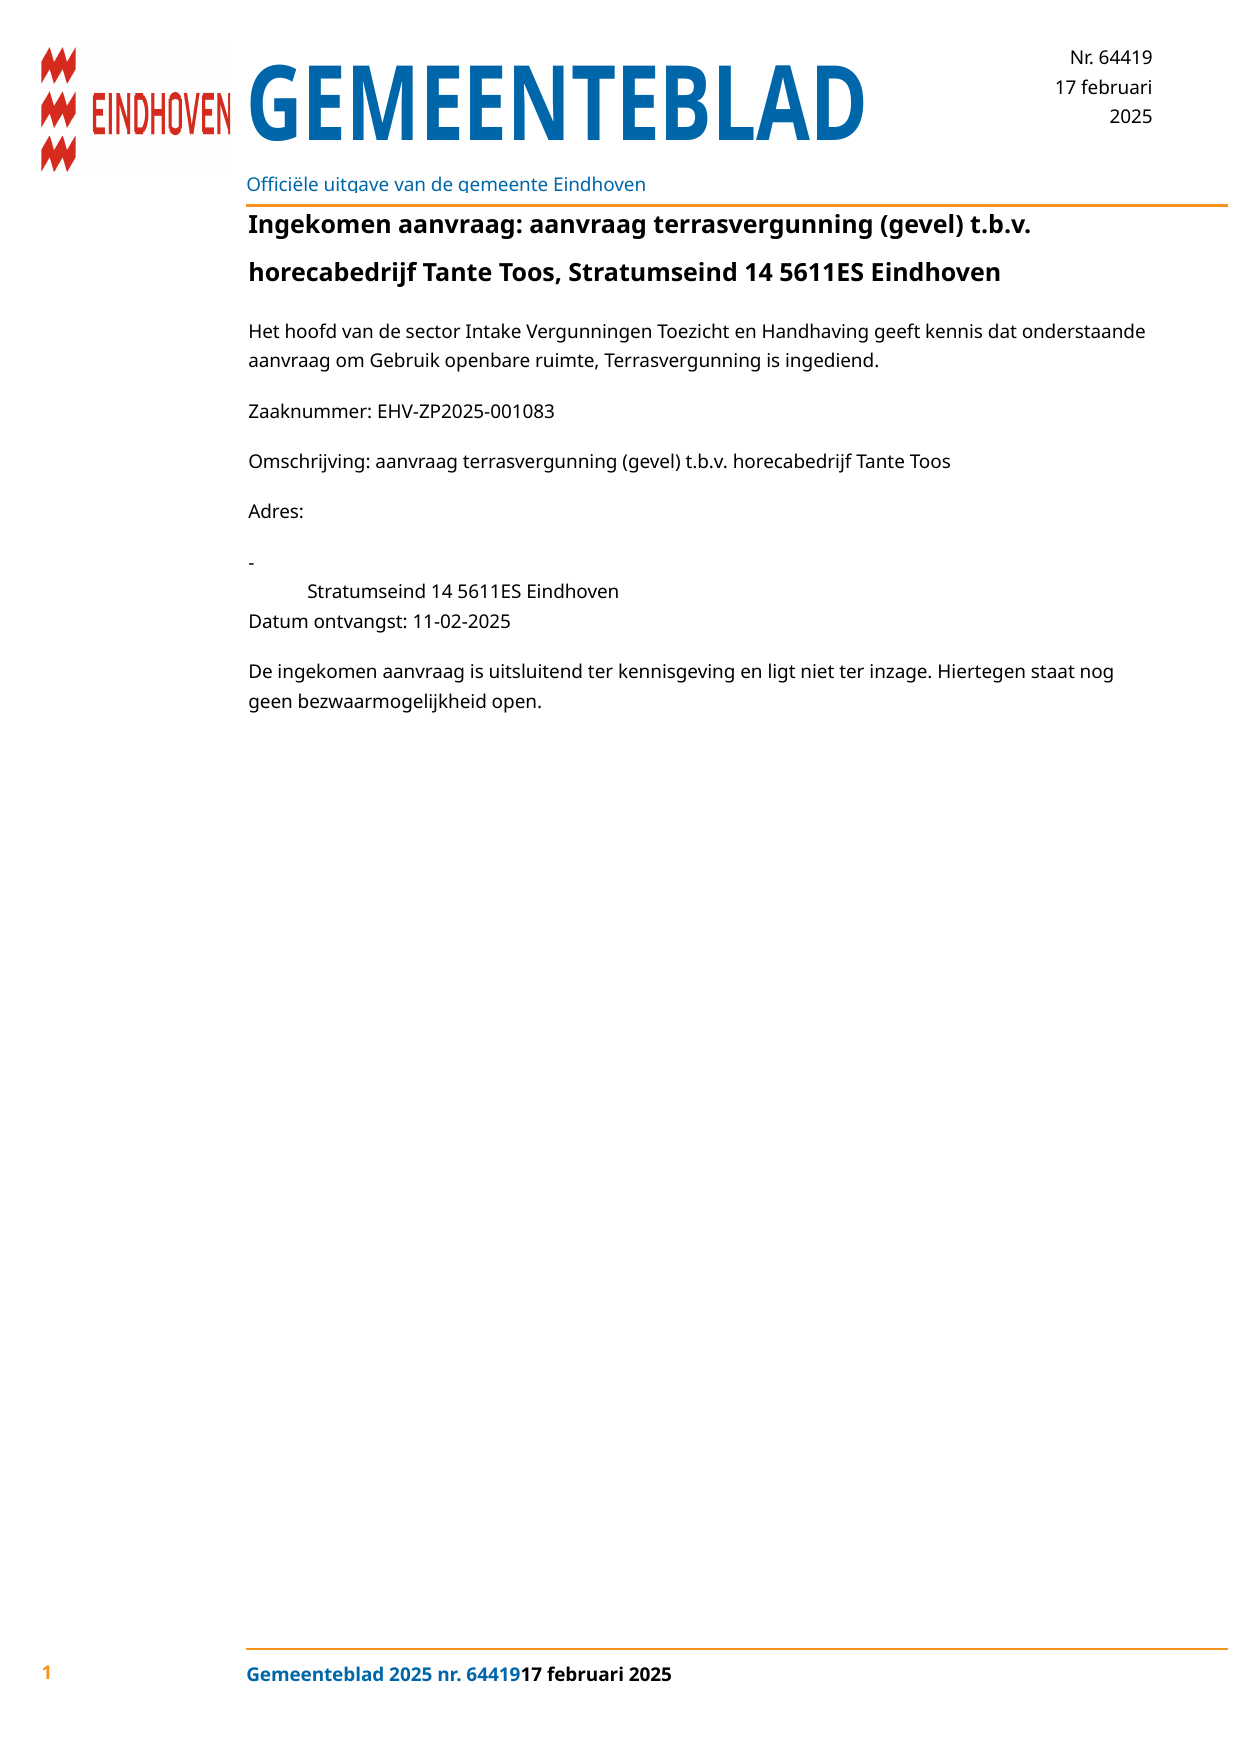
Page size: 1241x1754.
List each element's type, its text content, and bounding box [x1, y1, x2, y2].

text Datum ontvangst: 11-02-2025 [248, 608, 1152, 634]
text Adres: [248, 499, 1152, 524]
text Het hoofd van de sector Intake Vergunningen Toezicht en Handhaving geeft kennis dat onderstaande aanvraag om Gebruik openbare ruimte, Terrasvergunning is ingediend. [248, 318, 1152, 373]
text De ingekomen aanvraag is uitsluitend ter kennisgeving en ligt niet ter inzage. Hiertegen staat nog geen bezwaarmogelijkheid open. [248, 659, 1152, 714]
list Stratumseind 14 5611ES Eindhoven [248, 579, 1152, 604]
text Zaaknummer: EHV-ZP2025-001083 [248, 398, 1152, 424]
picture [41, 47, 231, 172]
text Omschrijving: aanvraag terrasvergunning (gevel) t.b.v. horecabedrijf Tante Toos [248, 448, 1152, 474]
text Ingekomen aanvraag: aanvraag terrasvergunning (gevel) t.b.v. horecabedrijf Tante Toos, Stratumseind 14 5611ES Eindhoven [248, 207, 1152, 288]
